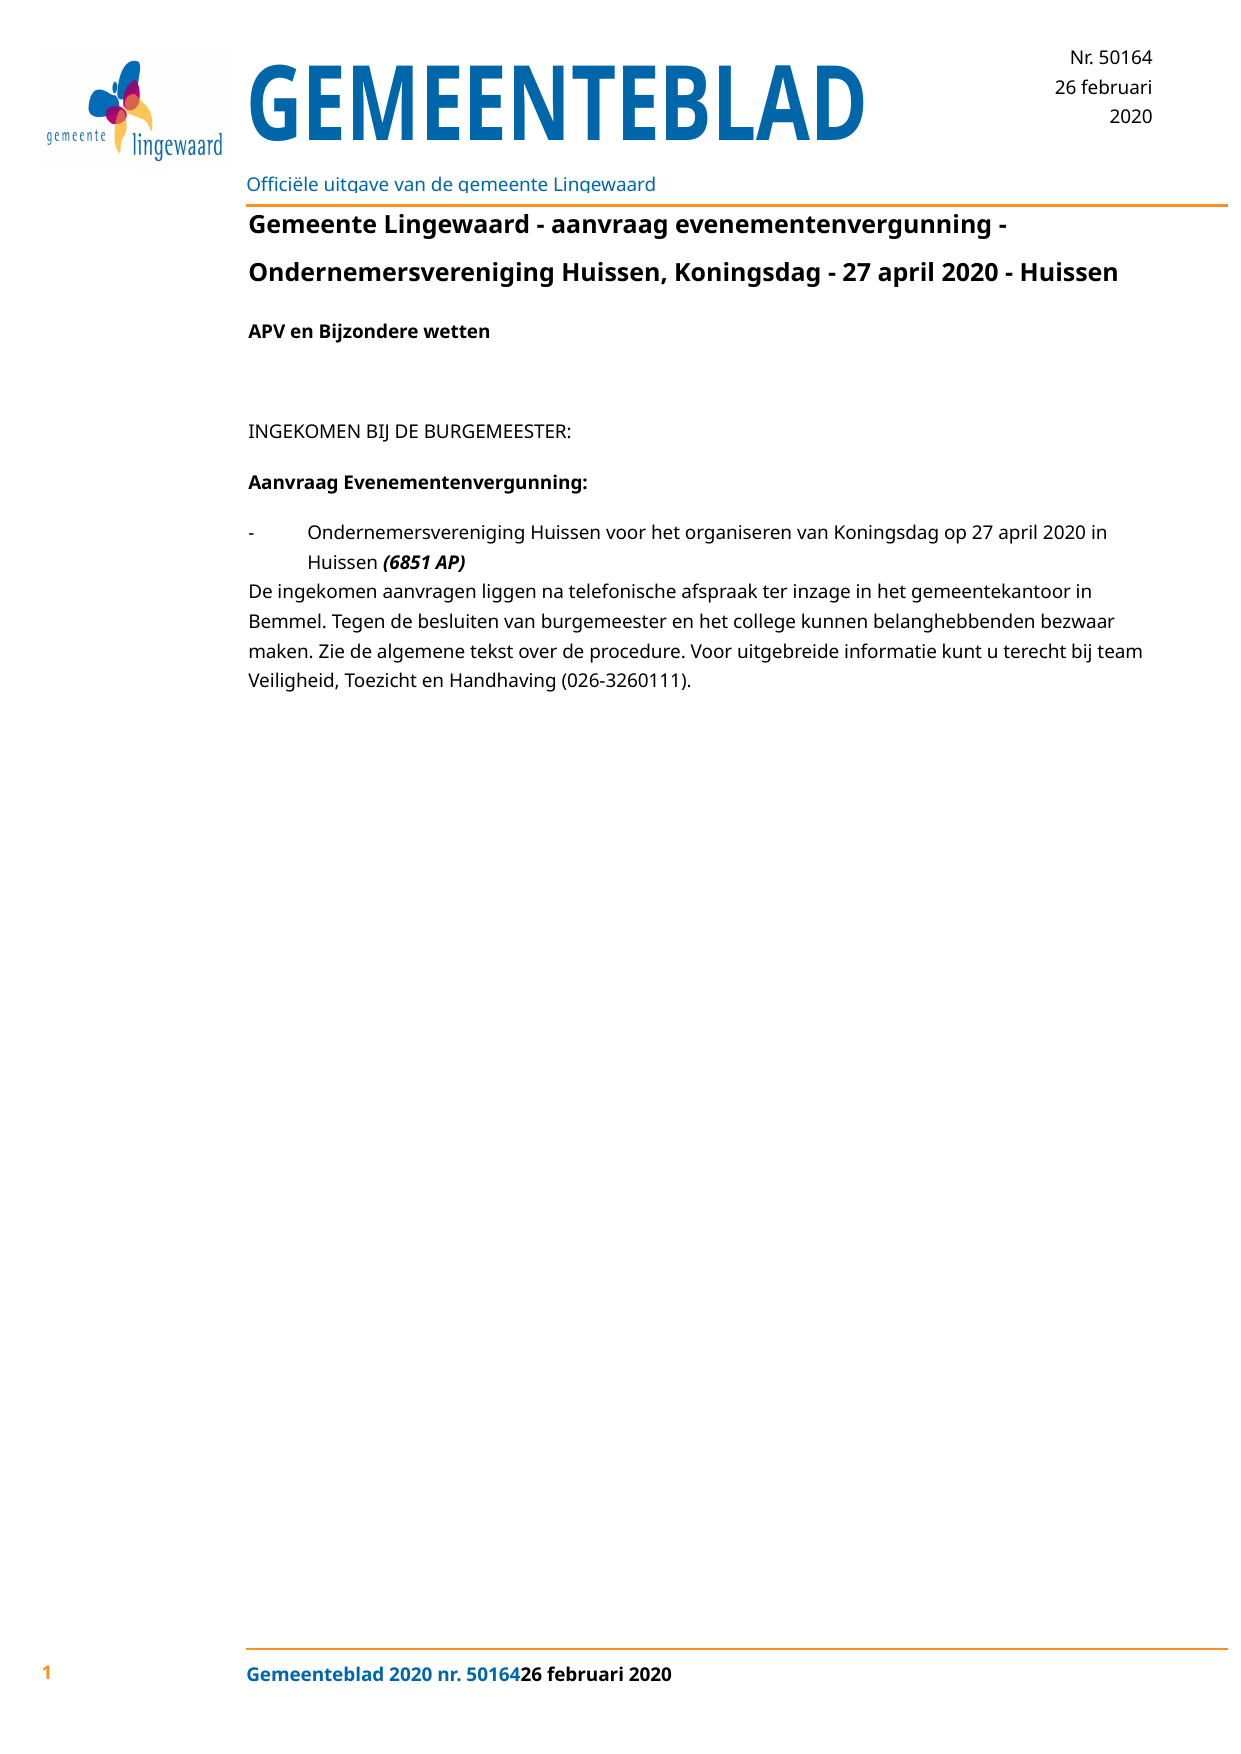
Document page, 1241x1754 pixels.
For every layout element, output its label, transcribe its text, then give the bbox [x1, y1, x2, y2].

list Ondernemersvereniging Huissen voor het organiseren van Koningsdag op 27 april 2020 in Huissen (6851 AP) [248, 519, 1152, 575]
text INGEKOMEN BIJ DE BURGEMEESTER: [248, 419, 1152, 444]
picture [41, 47, 231, 172]
text Gemeente Lingewaard - aanvraag evenementenvergunning - Ondernemersvereniging Huissen, Koningsdag - 27 april 2020 - Huissen [248, 207, 1152, 288]
text Aanvraag Evenementenvergunning: [248, 469, 1152, 495]
text De ingekomen aanvragen liggen na telefonische afspraak ter inzage in het gemeentekantoor in Bemmel. Tegen de besluiten van burgemeester en het college kunnen belanghebbenden bezwaar maken. Zie de algemene tekst over de procedure. Voor uitgebreide informatie kunt u terecht bij team Veiligheid, Toezicht en Handhaving (026-3260111). [248, 579, 1152, 693]
text APV en Bijzondere wetten [248, 318, 1152, 344]
